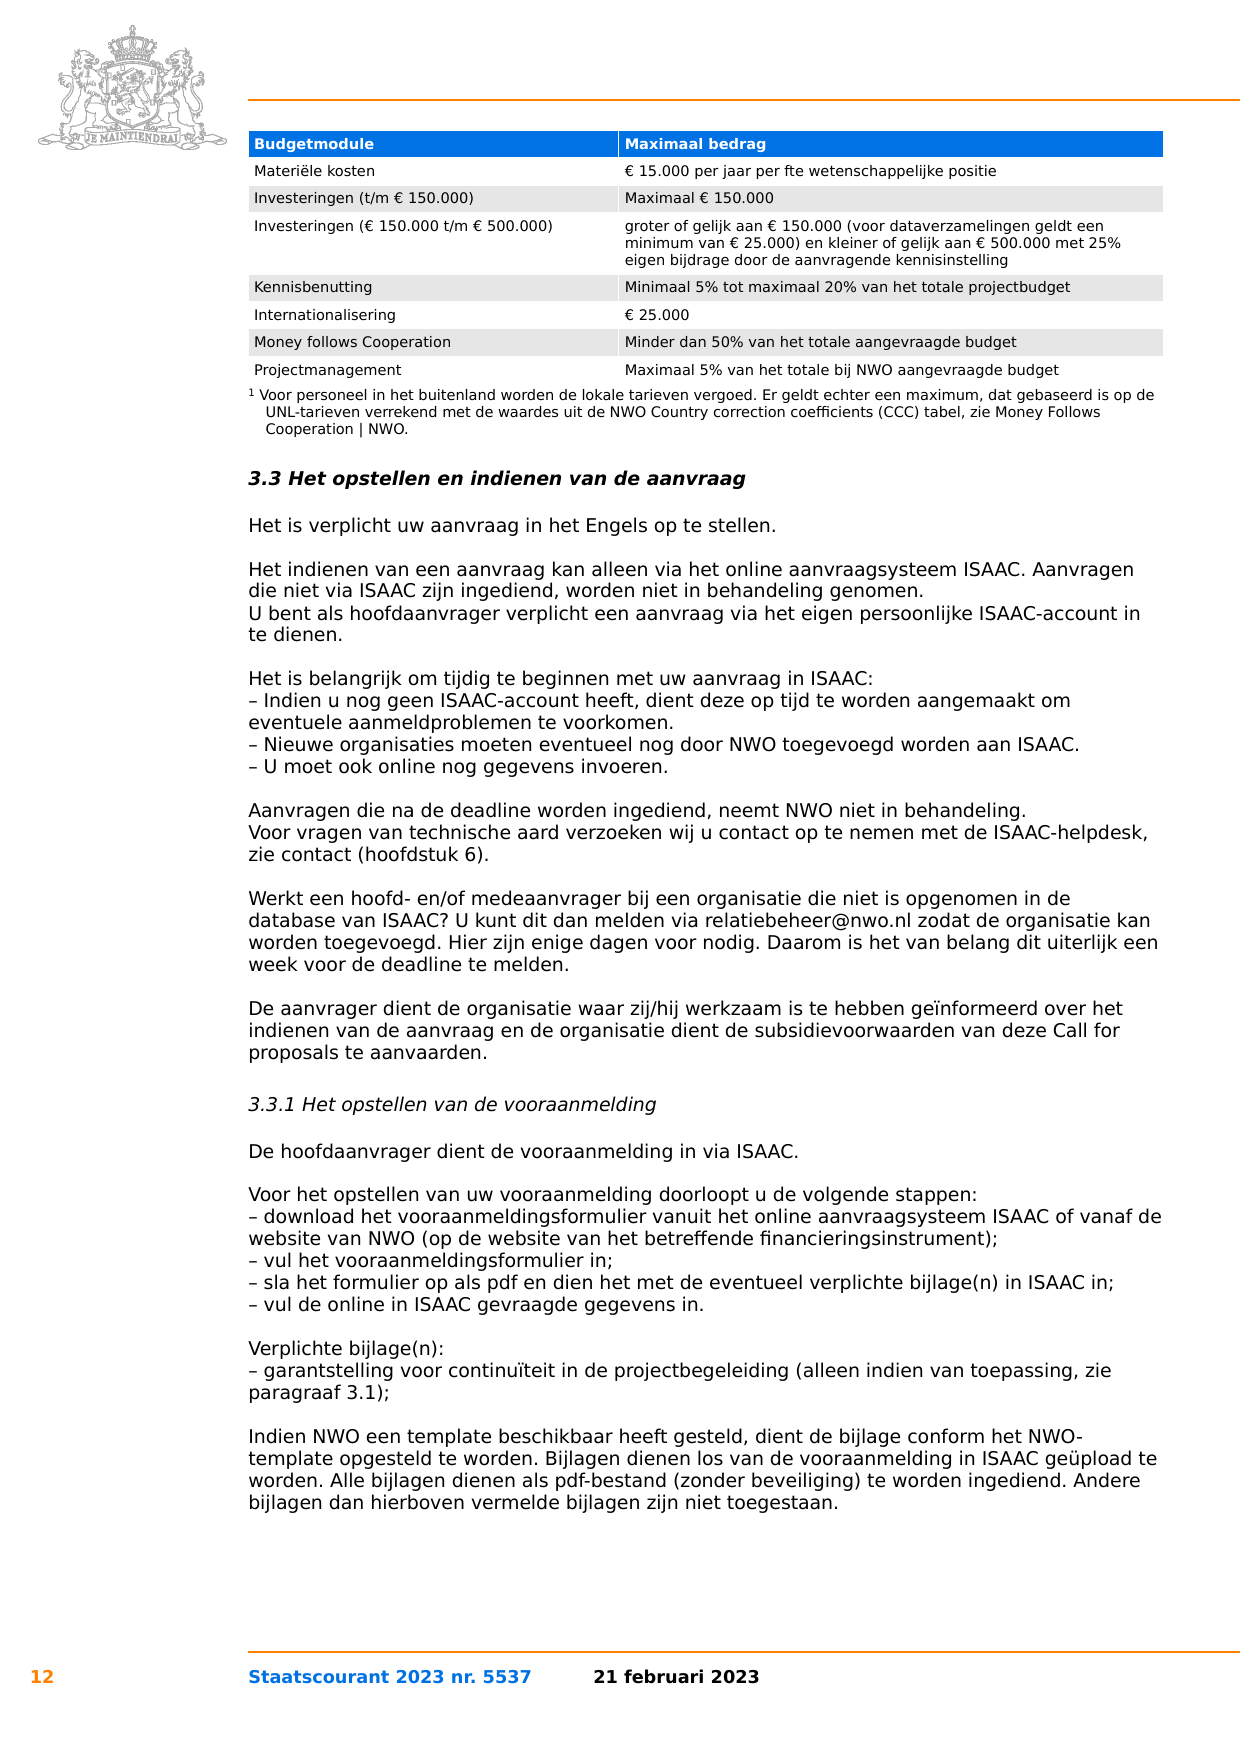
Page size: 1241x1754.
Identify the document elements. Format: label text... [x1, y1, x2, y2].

table_cell Projectmanagement [249, 357, 618, 383]
picture [38, 25, 227, 150]
subtitle 3.3.1 Het opstellen van de vooraanmelding [248, 1093, 1163, 1116]
text Voor het opstellen van uw vooraanmelding doorloopt u de volgende stappen: [248, 1184, 1163, 1206]
table_cell 1 Voor personeel in het buitenland worden de lokale tarieven vergoed. Er geldt echter een maximum, dat gebaseerd is op de UNL-tarieven verrekend met de waardes uit de NWO Country correction coefficients (CCC) tabel, zie Money Follows Cooperation | NWO. [248, 384, 1163, 438]
text De aanvrager dient de organisatie waar zij/hij werkzaam is te hebben geïnformeerd over het indienen van de aanvraag en de organisatie dient de subsidievoorwaarden van deze Call for proposals te aanvaarden. [248, 998, 1163, 1063]
text – U moet ook online nog gegevens invoeren. [248, 756, 1163, 778]
text De hoofdaanvrager dient de vooraanmelding in via ISAAC. [248, 1141, 1163, 1162]
table_cell Internationalisering [249, 302, 618, 328]
table_cell Maximaal € 150.000 [619, 186, 1163, 212]
table_cell Materiële kosten [249, 158, 618, 185]
text Het is belangrijk om tijdig te beginnen met uw aanvraag in ISAAC: [248, 668, 1163, 690]
text Aanvragen die na de deadline worden ingediend, neemt NWO niet in behandeling. [248, 800, 1163, 822]
text Indien NWO een template beschikbaar heeft gesteld, dient de bijlage conform het NWO-template opgesteld te worden. Bijlagen dienen los van de vooraanmelding in ISAAC geüpload te worden. Alle bijlagen dienen als pdf-bestand (zonder beveiliging) te worden ingediend. Andere bijlagen dan hierboven vermelde bijlagen zijn niet toegestaan. [248, 1426, 1163, 1514]
table_cell Money follows Cooperation [249, 329, 618, 356]
table_cell Minder dan 50% van het totale aangevraagde budget [619, 329, 1163, 356]
table_header Maximaal bedrag [619, 131, 1163, 157]
text Verplichte bijlage(n): [248, 1338, 1163, 1360]
table_cell Minimaal 5% tot maximaal 20% van het totale projectbudget [619, 275, 1163, 301]
table_cell Investeringen (€ 150.000 t/m € 500.000) [249, 213, 618, 273]
table_cell € 25.000 [619, 302, 1163, 328]
text Het is verplicht uw aanvraag in het Engels op te stellen. [248, 514, 1163, 537]
table_cell Investeringen (t/m € 150.000) [249, 186, 618, 212]
table_cell groter of gelijk aan € 150.000 (voor dataverzamelingen geldt een minimum van € 25.000) en kleiner of gelijk aan € 500.000 met 25% eigen bijdrage door de aanvragende kennisinstelling [619, 213, 1163, 273]
table_cell € 15.000 per jaar per fte wetenschappelijke positie [619, 158, 1163, 185]
text – Indien u nog geen ISAAC-account heeft, dient deze op tijd te worden aangemaakt om eventuele aanmeldproblemen te voorkomen. [248, 690, 1163, 734]
text – vul de online in ISAAC gevraagde gegevens in. [248, 1294, 1163, 1316]
table_cell Maximaal 5% van het totale bij NWO aangevraagde budget [619, 357, 1163, 383]
text Voor vragen van technische aard verzoeken wij u contact op te nemen met de ISAAC-helpdesk, zie contact (hoofdstuk 6). [248, 822, 1163, 866]
text – garantstelling voor continuïteit in de projectbegeleiding (alleen indien van toepassing, zie paragraaf 3.1); [248, 1360, 1163, 1404]
table_header Budgetmodule [249, 131, 618, 157]
text – Nieuwe organisaties moeten eventueel nog door NWO toegevoegd worden aan ISAAC. [248, 734, 1163, 756]
text U bent als hoofdaanvrager verplicht een aanvraag via het eigen persoonlijke ISAAC-account in te dienen. [248, 602, 1163, 646]
table_cell Kennisbenutting [249, 275, 618, 301]
text – vul het vooraanmeldingsformulier in; [248, 1250, 1163, 1272]
subtitle 3.3 Het opstellen en indienen van de aanvraag [248, 468, 1163, 489]
text Het indienen van een aanvraag kan alleen via het online aanvraagsysteem ISAAC. Aanvragen die niet via ISAAC zijn ingediend, worden niet in behandeling genomen. [248, 558, 1163, 602]
text – sla het formulier op als pdf en dien het met de eventueel verplichte bijlage(n) in ISAAC in; [248, 1272, 1163, 1294]
text Werkt een hoofd- en/of medeaanvrager bij een organisatie die niet is opgenomen in de database van ISAAC? U kunt dit dan melden via relatiebeheer@nwo.nl zodat de organisatie kan worden toegevoegd. Hier zijn enige dagen voor nodig. Daarom is het van belang dit uiterlijk een week voor de deadline te melden. [248, 888, 1163, 976]
text – download het vooraanmeldingsformulier vanuit het online aanvraagsysteem ISAAC of vanaf de website van NWO (op de website van het betreffende financieringsinstrument); [248, 1206, 1163, 1250]
